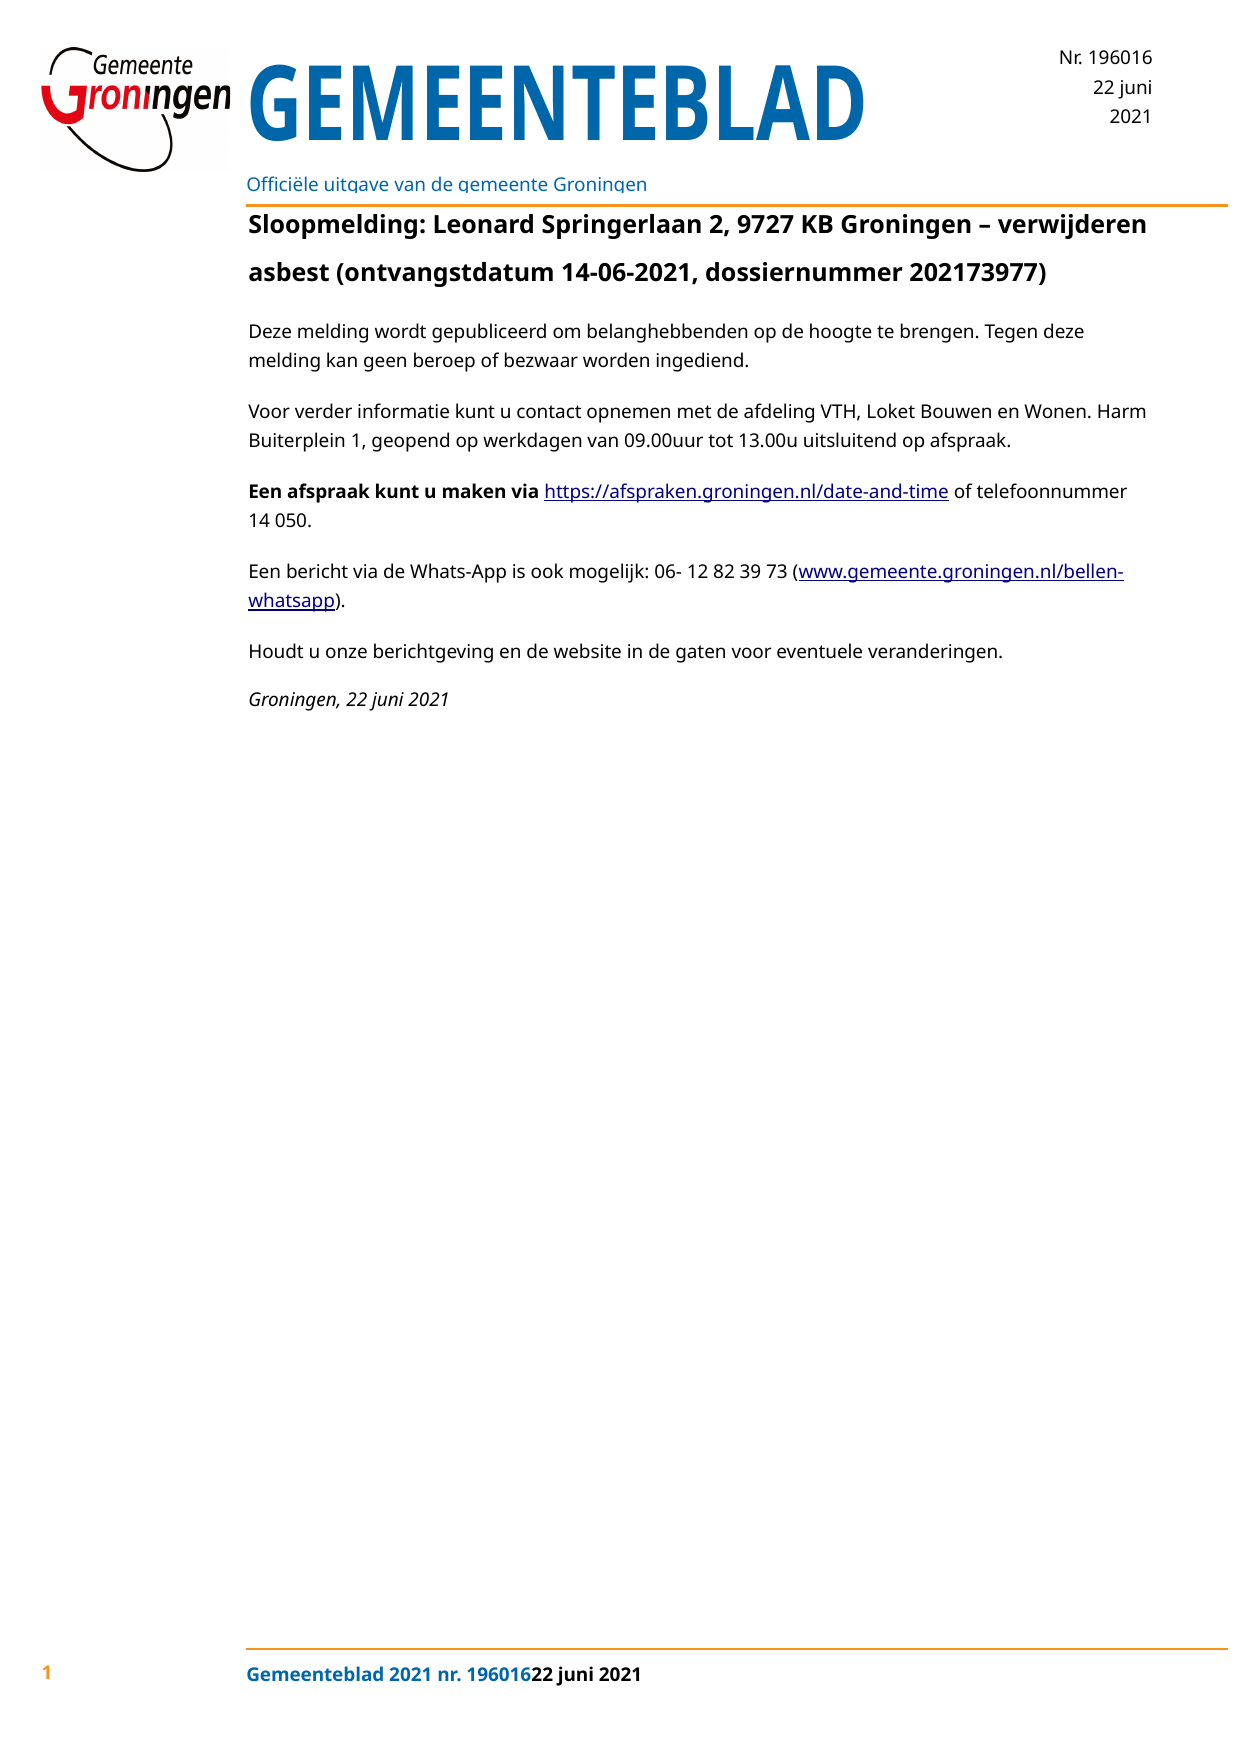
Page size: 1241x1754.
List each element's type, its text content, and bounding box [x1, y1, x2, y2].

text Deze melding wordt gepubliceerd om belanghebbenden op de hoogte te brengen. Tegen deze melding kan geen beroep of bezwaar worden ingediend. [248, 318, 1152, 373]
text Houdt u onze berichtgeving en de website in de gaten voor eventuele veranderingen. [248, 638, 1152, 664]
text Voor verder informatie kunt u contact opnemen met de afdeling VTH, Loket Bouwen en Wonen. Harm Buiterplein 1, geopend op werkdagen van 09.00uur tot 13.00u uitsluitend op afspraak. [248, 398, 1152, 453]
text Groningen, 22 juni 2021 [248, 686, 1152, 711]
text Een afspraak kunt u maken via https://afspraken.groningen.nl/date-and-time of telefoonnummer 14 050. [248, 478, 1152, 533]
text Een bericht via de Whats-App is ook mogelijk: 06- 12 82 39 73 (www.gemeente.groningen.nl/bellen-whatsapp). [248, 558, 1152, 613]
picture [41, 47, 231, 172]
text Sloopmelding: Leonard Springerlaan 2, 9727 KB Groningen – verwijderen asbest (ontvangstdatum 14-06-2021, dossiernummer 202173977) [248, 207, 1152, 288]
